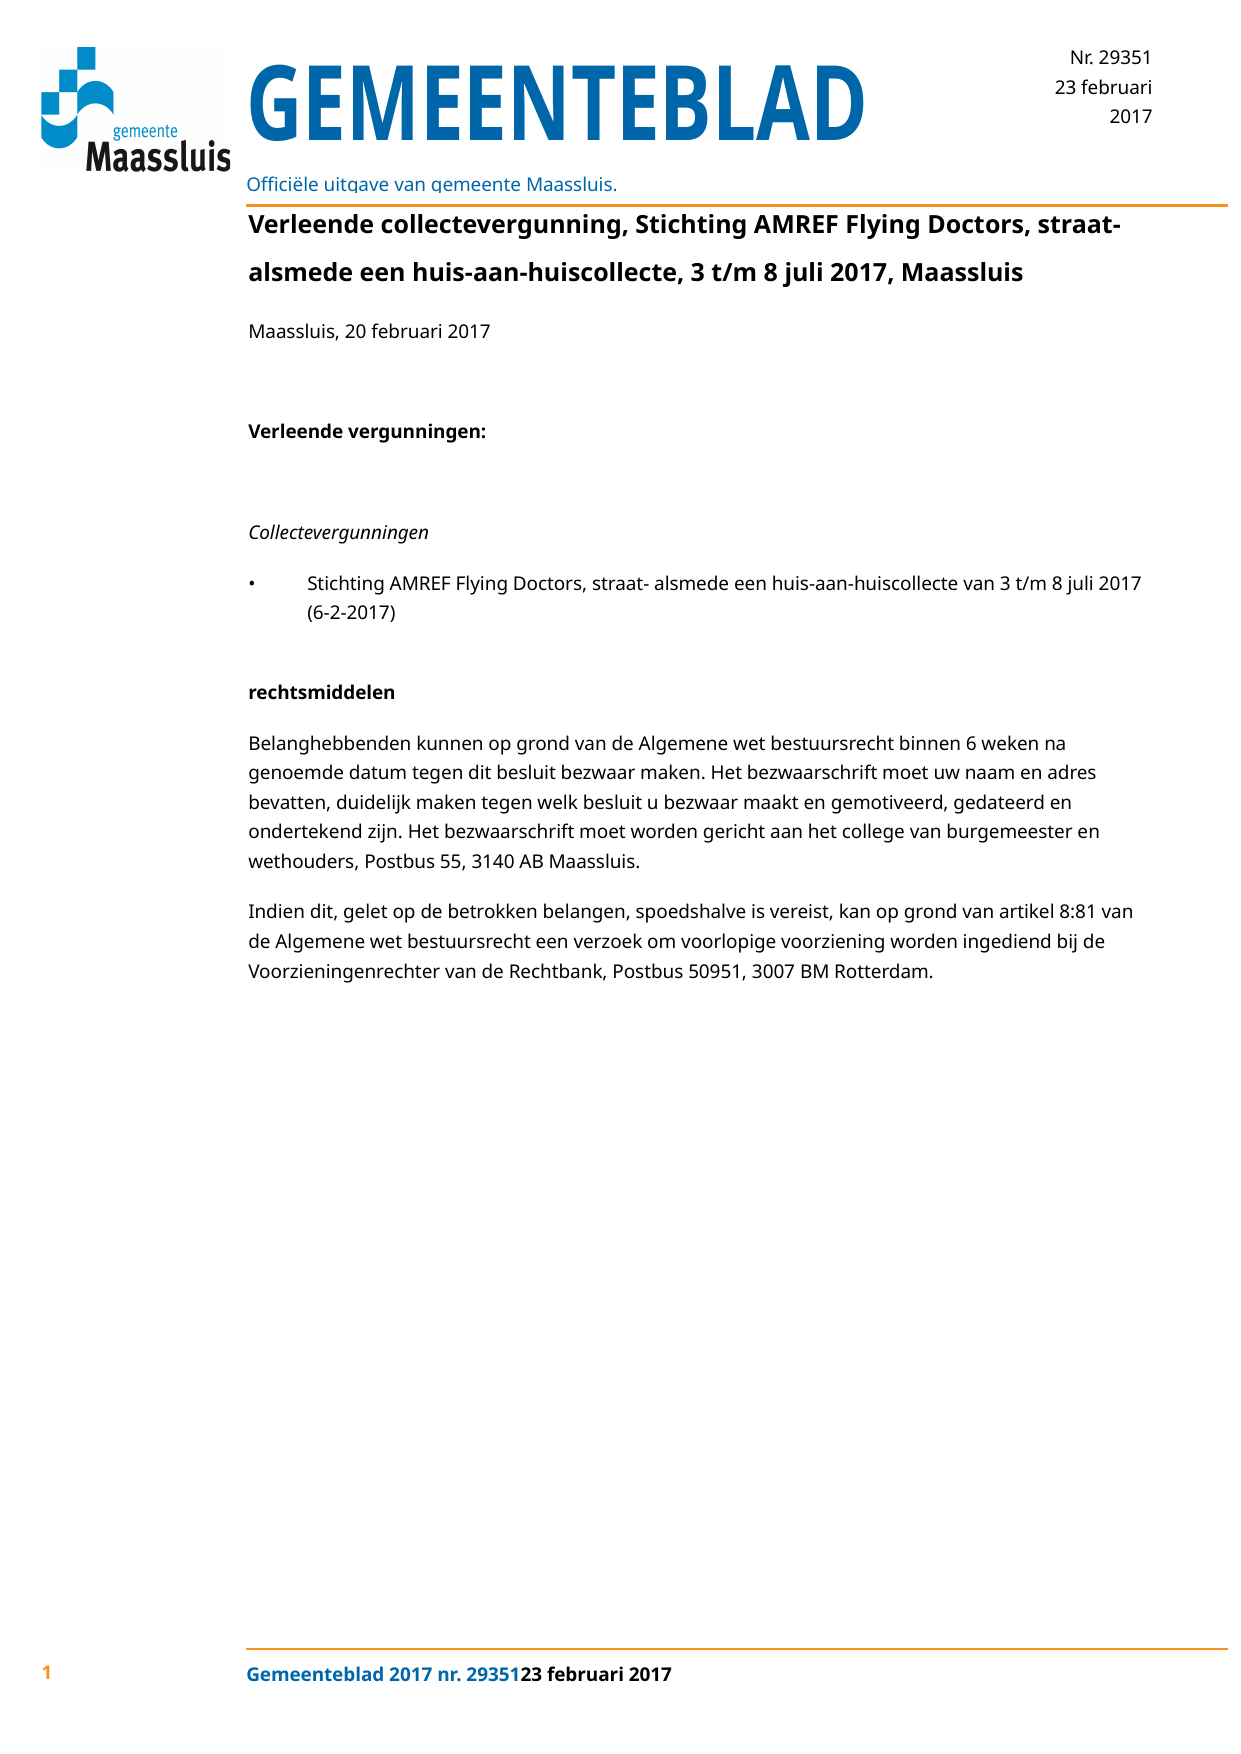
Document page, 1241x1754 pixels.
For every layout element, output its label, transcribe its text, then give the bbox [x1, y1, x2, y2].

text Verleende collectevergunning, Stichting AMREF Flying Doctors, straat- alsmede een huis-aan-huiscollecte, 3 t/m 8 juli 2017, Maassluis [248, 207, 1152, 288]
text Maassluis, 20 februari 2017 [248, 318, 1152, 344]
text Collectevergunningen [248, 519, 1152, 545]
text Indien dit, gelet op de betrokken belangen, spoedshalve is vereist, kan op grond van artikel 8:81 van de Algemene wet bestuursrecht een verzoek om voorlopige voorziening worden ingediend bij de Voorzieningenrechter van de Rechtbank, Postbus 50951, 3007 BM Rotterdam. [248, 899, 1152, 984]
text rechtsmiddelen [248, 679, 1152, 705]
picture [41, 47, 231, 172]
picture [41, 47, 77, 92]
list Stichting AMREF Flying Doctors, straat- alsmede een huis-aan-huiscollecte van 3 t/m 8 juli 2017 (6-2-2017) [248, 570, 1152, 625]
text Verleende vergunningen: [248, 419, 1152, 444]
text Belanghebbenden kunnen op grond van de Algemene wet bestuursrecht binnen 6 weken na genoemde datum tegen dit besluit bezwaar maken. Het bezwaarschrift moet uw naam en adres bevatten, duidelijk maken tegen welk besluit u bezwaar maakt en gemotiveerd, gedateerd en ondertekend zijn. Het bezwaarschrift moet worden gericht aan het college van burgemeester en wethouders, Postbus 55, 3140 AB Maassluis. [248, 730, 1152, 874]
